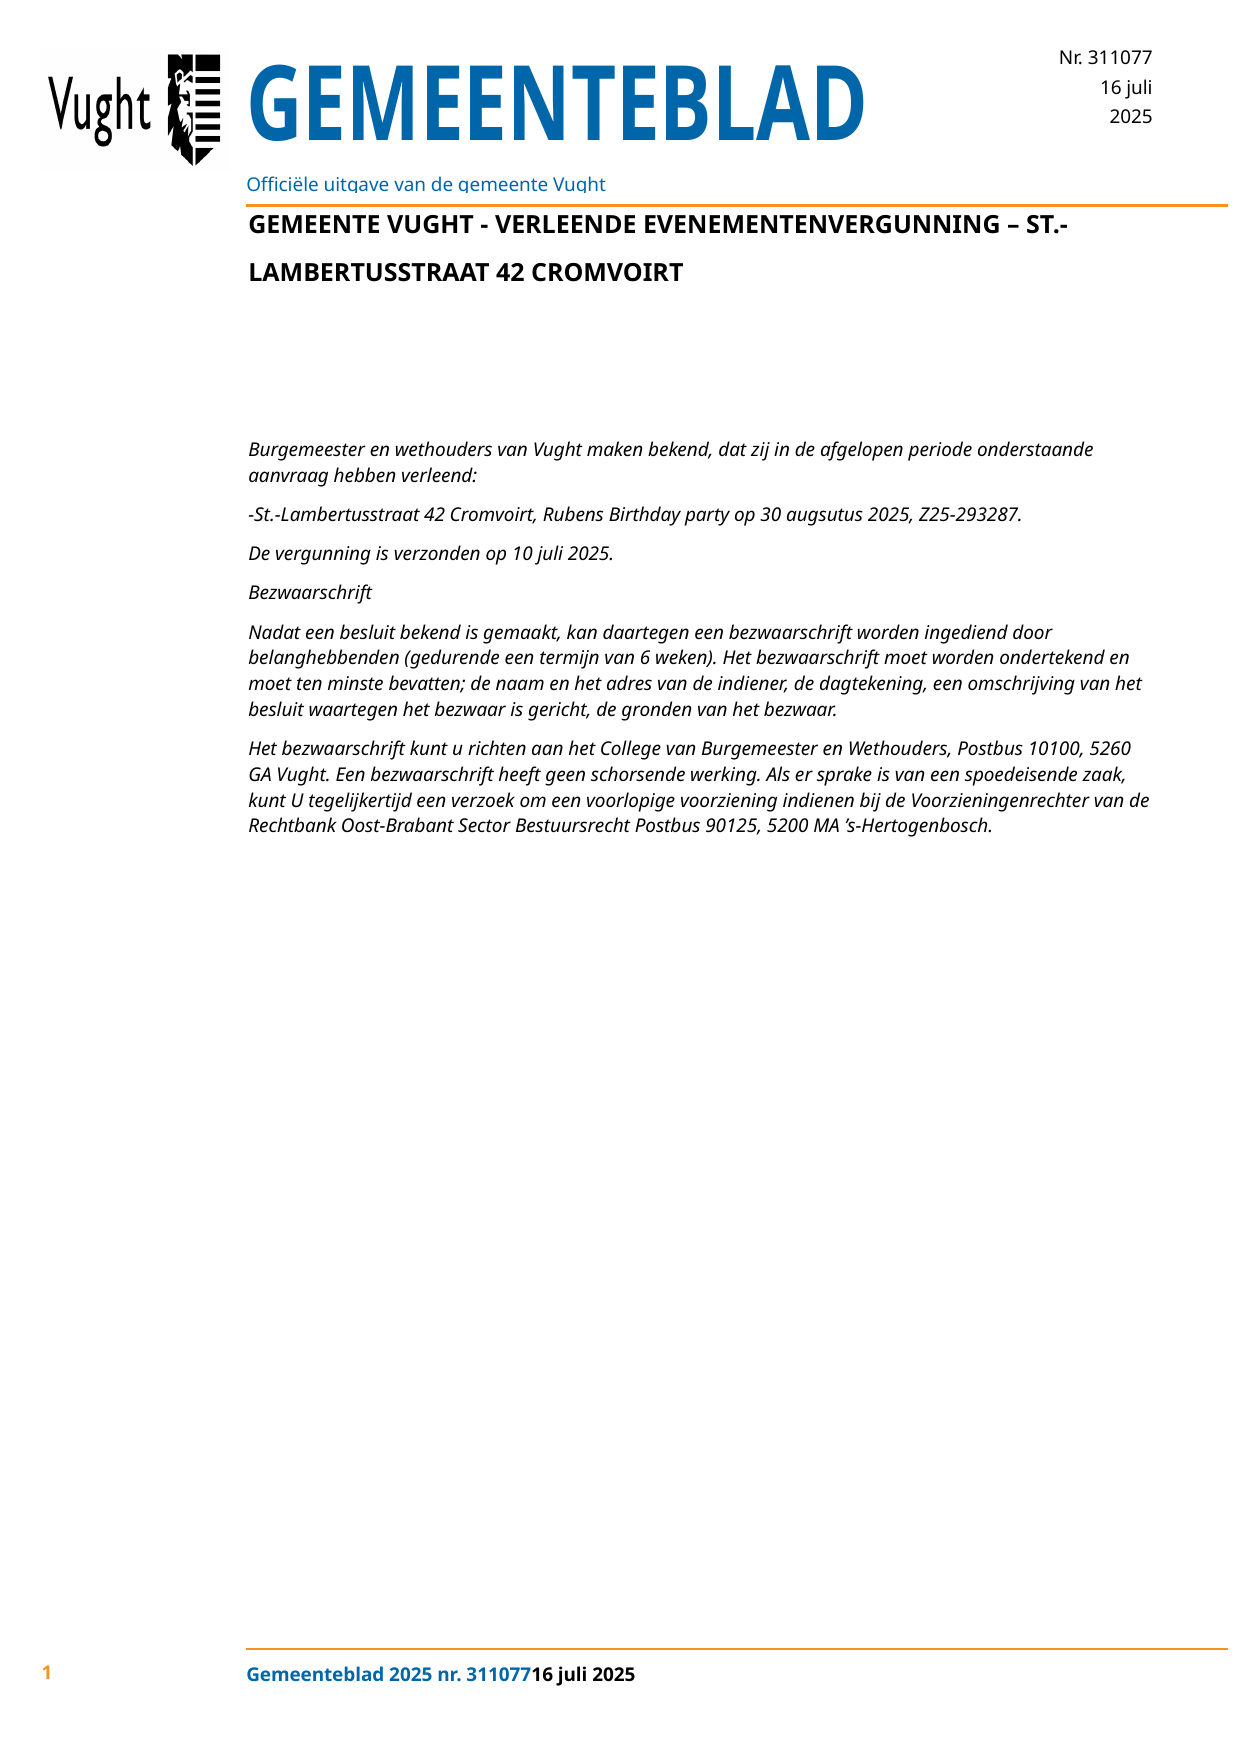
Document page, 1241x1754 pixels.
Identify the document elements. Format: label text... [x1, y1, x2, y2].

text GEMEENTE VUGHT - VERLEENDE EVENEMENTENVERGUNNING – ST.-LAMBERTUSSTRAAT 42 CROMVOIRT [248, 207, 1152, 288]
text Burgemeester en wethouders van Vught maken bekend, dat zij in de afgelopen periode onderstaande aanvraag hebben verleend: [248, 436, 1152, 487]
text -St.-Lambertusstraat 42 Cromvoirt, Rubens Birthday party op 30 augsutus 2025, Z25-293287. [248, 501, 1152, 527]
text Nadat een besluit bekend is gemaakt, kan daartegen een bezwaarschrift worden ingediend door belanghebbenden (gedurende een termijn van 6 weken). Het bezwaarschrift moet worden ondertekend en moet ten minste bevatten; de naam en het adres van de indiener, de dagtekening, een omschrijving van het besluit waartegen het bezwaar is gericht, de gronden van het bezwaar. [248, 619, 1152, 722]
text Het bezwaarschrift kunt u richten aan het College van Burgemeester en Wethouders, Postbus 10100, 5260 GA Vught. Een bezwaarschrift heeft geen schorsende werking. Als er sprake is van een spoedeisende zaak, kunt U tegelijkertijd een verzoek om een voorlopige voorziening indienen bij de Voorzieningenrechter van de Rechtbank Oost-Brabant Sector Bestuursrecht Postbus 90125, 5200 MA ’s-Hertogenbosch. [248, 735, 1152, 838]
picture [41, 47, 231, 172]
text De vergunning is verzonden op 10 juli 2025. [248, 540, 1152, 566]
text Bezwaarschrift [248, 579, 1152, 605]
